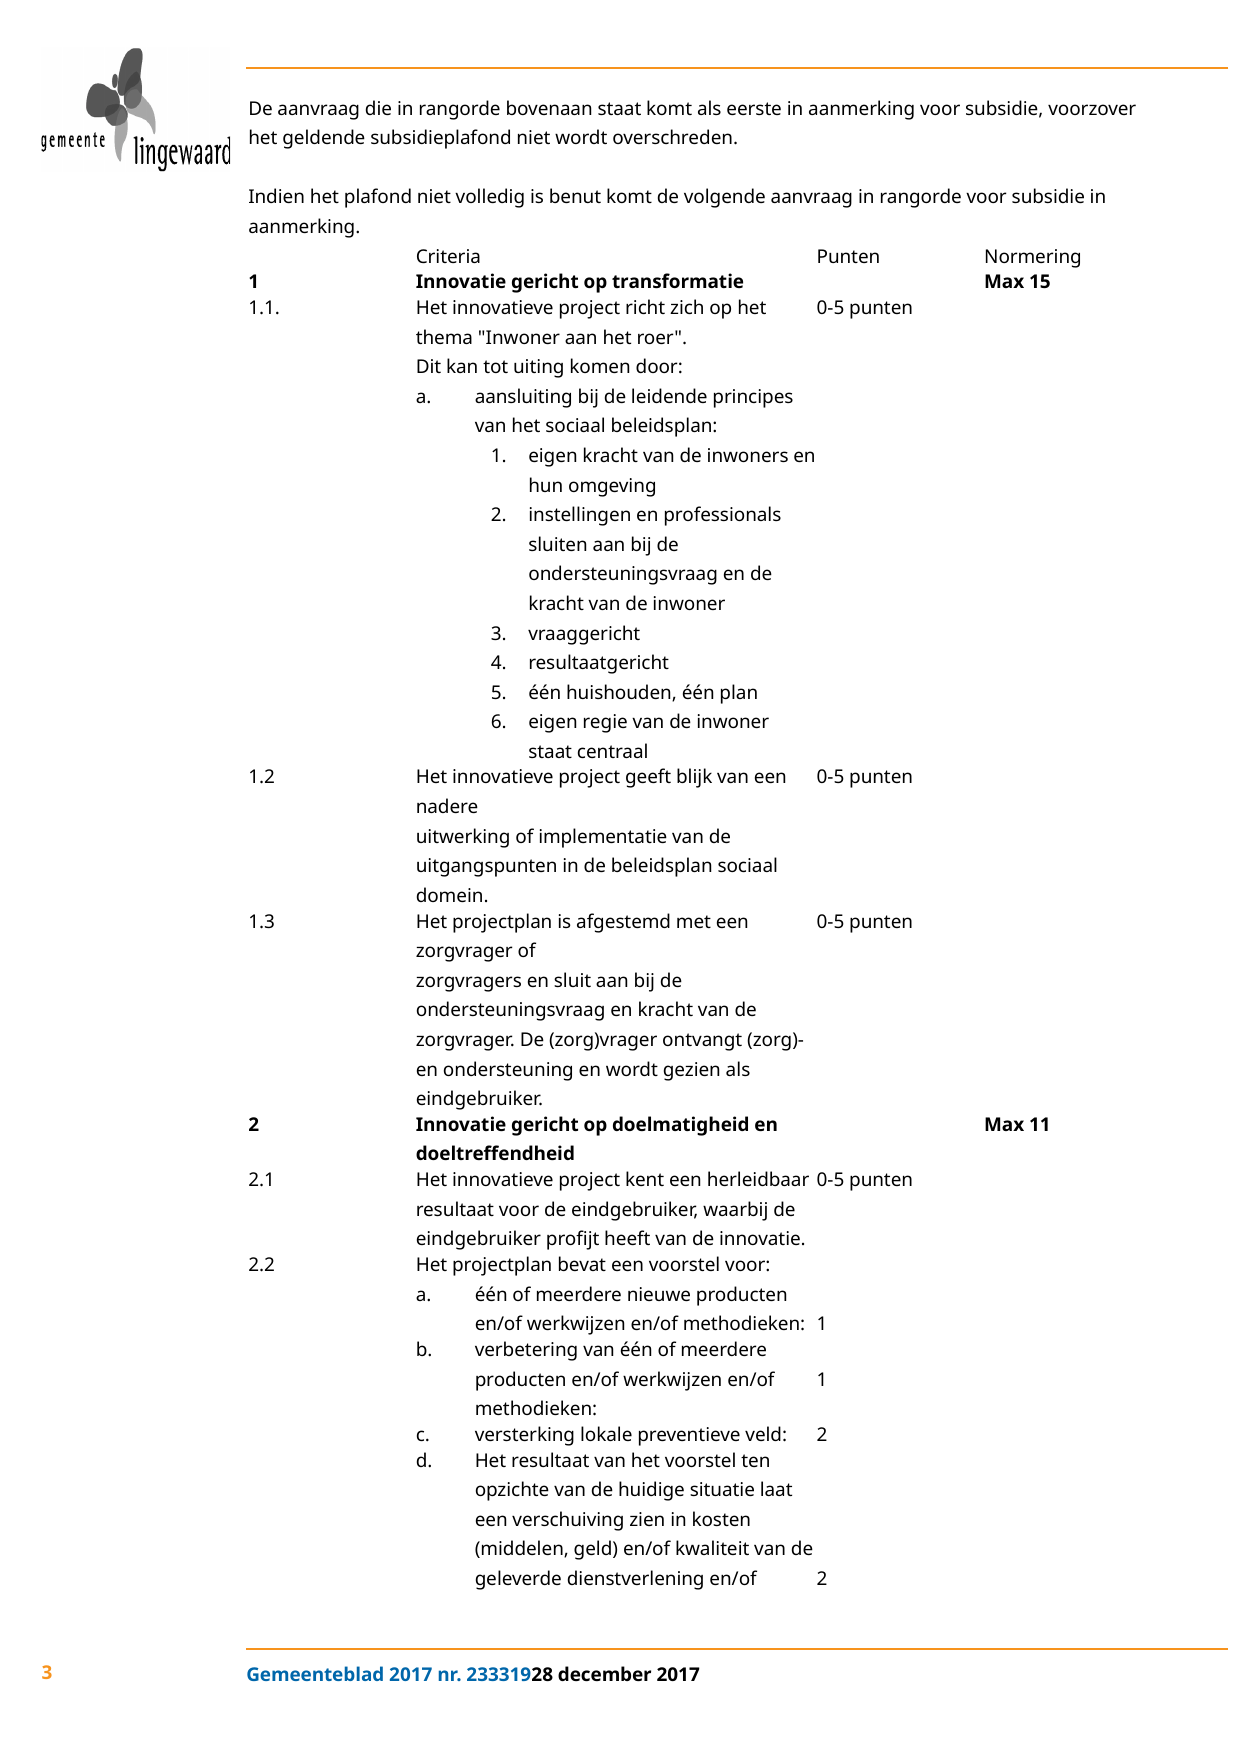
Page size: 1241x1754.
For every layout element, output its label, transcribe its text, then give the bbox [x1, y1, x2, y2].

table_cell [984, 1336, 1152, 1421]
table_cell [816, 1111, 984, 1166]
text De aanvraag die in rangorde bovenaan staat komt als eerste in aanmerking voor subsidie, voorzover het geldende subsidieplafond niet wordt overschreden. [248, 95, 1152, 150]
table_cell 0-5 punten [816, 294, 984, 764]
table_cell [248, 1421, 416, 1447]
table_cell Het innovatieve project geeft blijk van een nadere uitwerking of implementatie van de uitgangspunten in de beleidsplan sociaal domein. [416, 764, 816, 908]
table_cell Max 15 [984, 269, 1152, 294]
table_cell 2 [248, 1111, 416, 1166]
table_cell 2.2 [248, 1251, 416, 1336]
table_cell Het innovatieve project kent een herleidbaar resultaat voor de eindgebruiker, waarbij de eindgebruiker profijt heeft van de innovatie. [416, 1166, 816, 1251]
table_cell verbetering van één of meerdere producten en/of werkwijzen en/of methodieken: [416, 1336, 816, 1421]
table_header [248, 243, 416, 268]
text Indien het plafond niet volledig is benut komt de volgende aanvraag in rangorde voor subsidie in aanmerking. [248, 183, 1152, 239]
table_cell Innovatie gericht op doelmatigheid en doeltreffendheid [416, 1111, 816, 1166]
table_cell 2 [816, 1421, 984, 1447]
table_cell Innovatie gericht op transformatie [416, 269, 816, 294]
table_cell 1 [816, 1251, 984, 1336]
table_cell [248, 1336, 416, 1421]
table_cell [984, 294, 1152, 764]
table_cell 2.1 [248, 1166, 416, 1251]
table_cell [984, 1166, 1152, 1251]
table_cell versterking lokale preventieve veld: [416, 1421, 816, 1447]
table_cell [984, 908, 1152, 1111]
table_cell Het projectplan is afgestemd met een zorgvrager of zorgvragers en sluit aan bij de ondersteuningsvraag en kracht van de zorgvrager. De (zorg)vrager ontvangt (zorg)-en ondersteuning en wordt gezien als eindgebruiker. [416, 908, 816, 1111]
table_cell [984, 1421, 1152, 1447]
table_cell 0-5 punten [816, 764, 984, 908]
table_cell [984, 1447, 1152, 1591]
table_cell [816, 269, 984, 294]
table_cell 1 [816, 1336, 984, 1421]
table_cell [248, 1447, 416, 1591]
table_cell Het resultaat van het voorstel ten opzichte van de huidige situatie laat een verschuiving zien in kosten (middelen, geld) en/of kwaliteit van de geleverde dienstverlening en/of [416, 1447, 816, 1591]
table_cell 1 [248, 269, 416, 294]
table_header Normering [984, 243, 1152, 268]
table_cell Max 11 [984, 1111, 1152, 1166]
table_cell 2 [816, 1447, 984, 1591]
table_cell 1.3 [248, 908, 416, 1111]
table_cell Het innovatieve project richt zich op het thema "Inwoner aan het roer". Dit kan tot uiting komen door: aansluiting bij de leidende principes van het sociaal beleidsplan: eigen kracht van de inwoners en hun omgeving instellingen en professionals sluiten aan bij de ondersteuningsvraag en de kracht van de inwoner vraaggericht resultaatgericht één huishouden, één plan eigen regie van de inwoner staat centraal [416, 294, 816, 764]
table_header Punten [816, 243, 984, 268]
table_cell 1.1. [248, 294, 416, 764]
table_header Criteria [416, 243, 816, 268]
table_cell 0-5 punten [816, 1166, 984, 1251]
table_cell 0-5 punten [816, 908, 984, 1111]
table_cell [984, 1251, 1152, 1336]
table_cell Het projectplan bevat een voorstel voor: één of meerdere nieuwe producten en/of werkwijzen en/of methodieken: [416, 1251, 816, 1336]
picture [41, 47, 231, 172]
table_cell [984, 764, 1152, 908]
table_cell 1.2 [248, 764, 416, 908]
